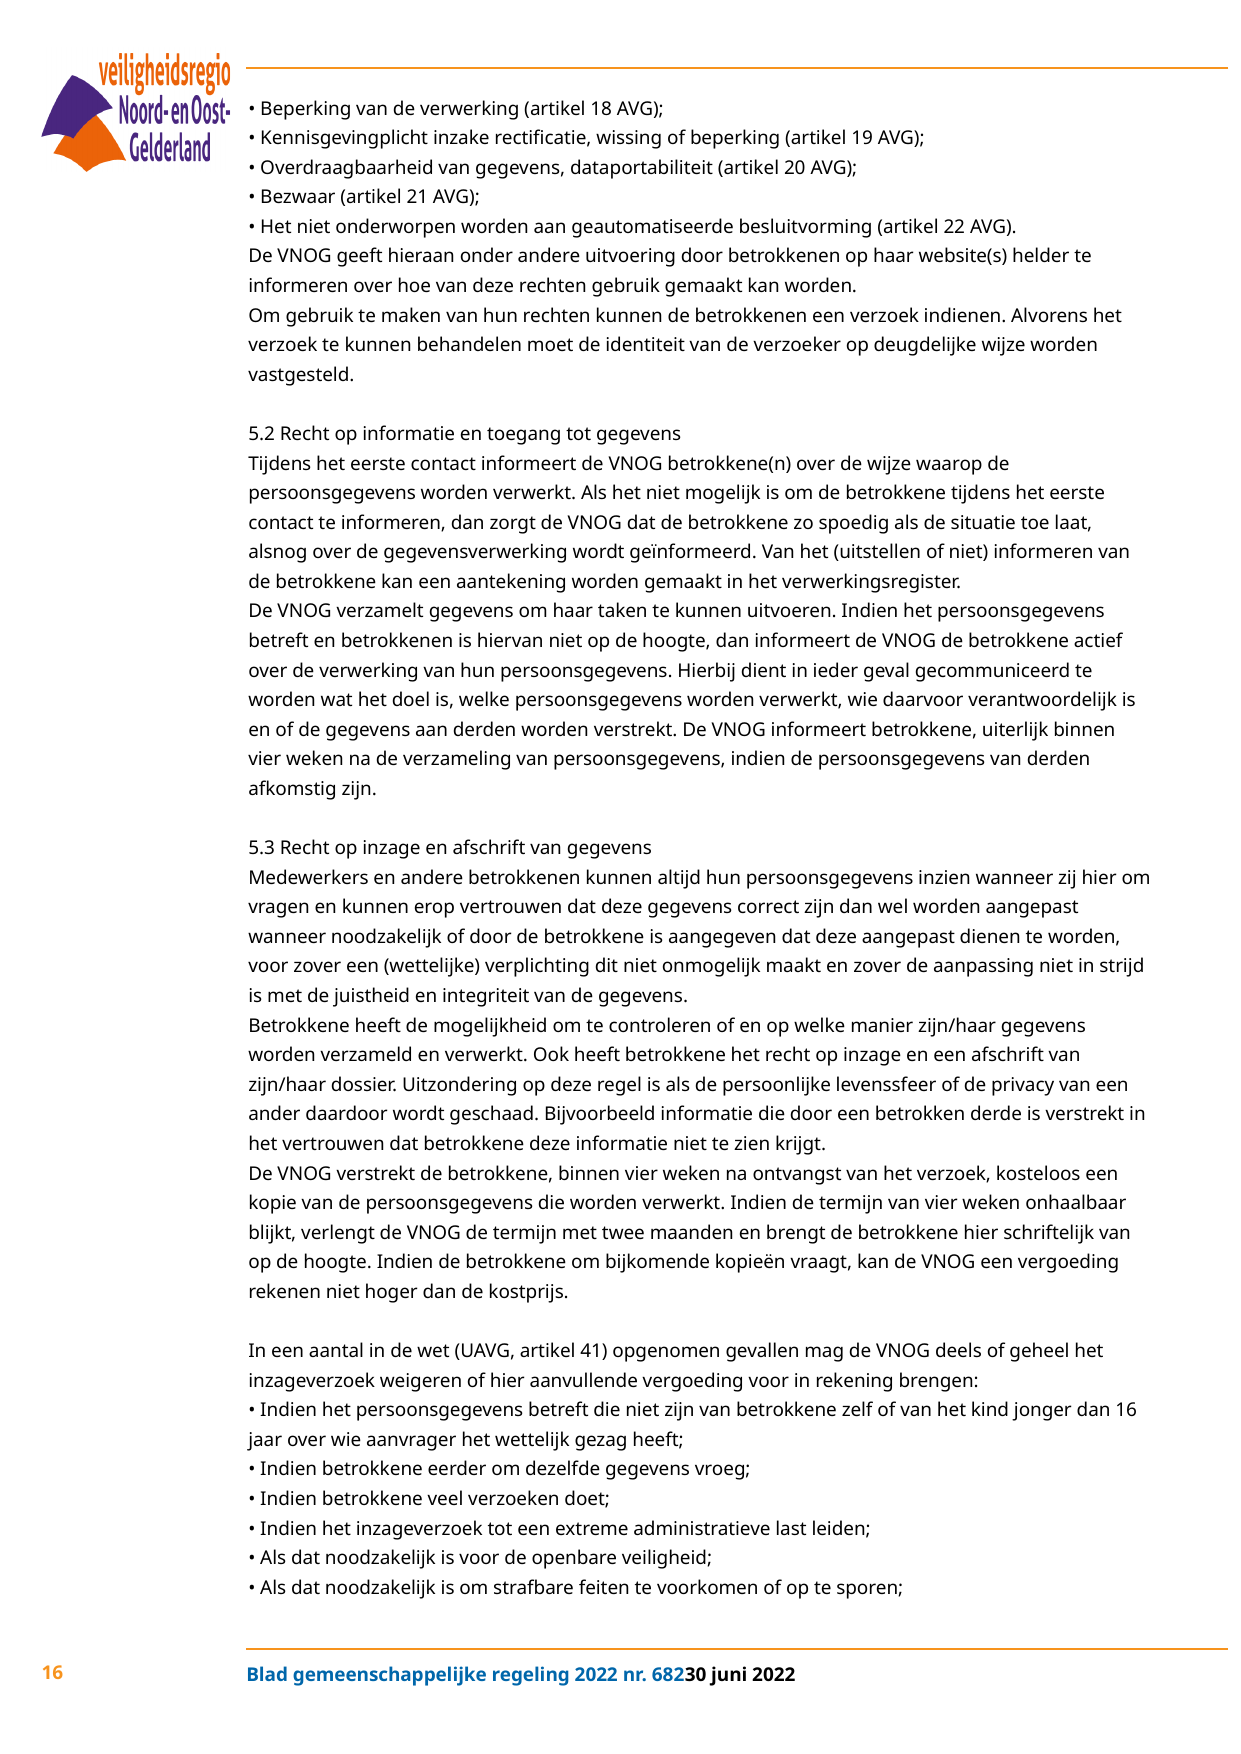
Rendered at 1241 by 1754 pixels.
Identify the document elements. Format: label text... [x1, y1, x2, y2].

text • Overdraagbaarheid van gegevens, dataportabiliteit (artikel 20 AVG); [248, 154, 1152, 180]
text De VNOG verstrekt de betrokkene, binnen vier weken na ontvangst van het verzoek, kosteloos een kopie van de persoonsgegevens die worden verwerkt. Indien de termijn van vier weken onhaalbaar blijkt, verlengt de VNOG de termijn met twee maanden en brengt de betrokkene hier schriftelijk van op de hoogte. Indien de betrokkene om bijkomende kopieën vraagt, kan de VNOG een vergoeding rekenen niet hoger dan de kostprijs. [248, 1160, 1152, 1304]
text • Indien het persoonsgegevens betreft die niet zijn van betrokkene zelf of van het kind jonger dan 16 jaar over wie aanvrager het wettelijk gezag heeft; [248, 1396, 1152, 1452]
text • Indien betrokkene eerder om dezelfde gegevens vroeg; [248, 1456, 1152, 1481]
text • Als dat noodzakelijk is om strafbare feiten te voorkomen of op te sporen; [248, 1574, 1152, 1600]
picture [41, 47, 231, 172]
text • Kennisgevingplicht inzake rectificatie, wissing of beperking (artikel 19 AVG); [248, 124, 1152, 150]
text • Het niet onderworpen worden aan geautomatiseerde besluitvorming (artikel 22 AVG). [248, 213, 1152, 239]
text • Indien betrokkene veel verzoeken doet; [248, 1485, 1152, 1511]
text 5.3 Recht op inzage en afschrift van gegevens [248, 834, 1152, 860]
text Medewerkers en andere betrokkenen kunnen altijd hun persoonsgegevens inzien wanneer zij hier om vragen en kunnen erop vertrouwen dat deze gegevens correct zijn dan wel worden aangepast wanneer noodzakelijk of door de betrokkene is aangegeven dat deze aangepast dienen te worden, voor zover een (wettelijke) verplichting dit niet onmogelijk maakt en zover de aanpassing niet in strijd is met de juistheid en integriteit van de gegevens. [248, 864, 1152, 1008]
text Tijdens het eerste contact informeert de VNOG betrokkene(n) over de wijze waarop de persoonsgegevens worden verwerkt. Als het niet mogelijk is om de betrokkene tijdens het eerste contact te informeren, dan zorgt de VNOG dat de betrokkene zo spoedig als de situatie toe laat, alsnog over de gegevensverwerking wordt geïnformeerd. Van het (uitstellen of niet) informeren van de betrokkene kan een aantekening worden gemaakt in het verwerkingsregister. [248, 450, 1152, 594]
text In een aantal in de wet (UAVG, artikel 41) opgenomen gevallen mag de VNOG deels of geheel het inzageverzoek weigeren of hier aanvullende vergoeding voor in rekening brengen: [248, 1337, 1152, 1393]
text 5.2 Recht op informatie en toegang tot gegevens [248, 420, 1152, 446]
text • Bezwaar (artikel 21 AVG); [248, 183, 1152, 209]
text • Beperking van de verwerking (artikel 18 AVG); [248, 95, 1152, 121]
text • Als dat noodzakelijk is voor de openbare veiligheid; [248, 1544, 1152, 1570]
text De VNOG verzamelt gegevens om haar taken te kunnen uitvoeren. Indien het persoonsgegevens betreft en betrokkenen is hiervan niet op de hoogte, dan informeert de VNOG de betrokkene actief over de verwerking van hun persoonsgegevens. Hierbij dient in ieder geval gecommuniceerd te worden wat het doel is, welke persoonsgegevens worden verwerkt, wie daarvoor verantwoordelijk is en of de gegevens aan derden worden verstrekt. De VNOG informeert betrokkene, uiterlijk binnen vier weken na de verzameling van persoonsgegevens, indien de persoonsgegevens van derden afkomstig zijn. [248, 598, 1152, 801]
text • Indien het inzageverzoek tot een extreme administratieve last leiden; [248, 1515, 1152, 1541]
text Om gebruik te maken van hun rechten kunnen de betrokkenen een verzoek indienen. Alvorens het verzoek te kunnen behandelen moet de identiteit van de verzoeker op deugdelijke wijze worden vastgesteld. [248, 302, 1152, 387]
text De VNOG geeft hieraan onder andere uitvoering door betrokkenen op haar website(s) helder te informeren over hoe van deze rechten gebruik gemaakt kan worden. [248, 243, 1152, 298]
text Betrokkene heeft de mogelijkheid om te controleren of en op welke manier zijn/haar gegevens worden verzameld en verwerkt. Ook heeft betrokkene het recht op inzage en een afschrift van zijn/haar dossier. Uitzondering op deze regel is als de persoonlijke levenssfeer of de privacy van een ander daardoor wordt geschaad. Bijvoorbeeld informatie die door een betrokken derde is verstrekt in het vertrouwen dat betrokkene deze informatie niet te zien krijgt. [248, 1012, 1152, 1156]
